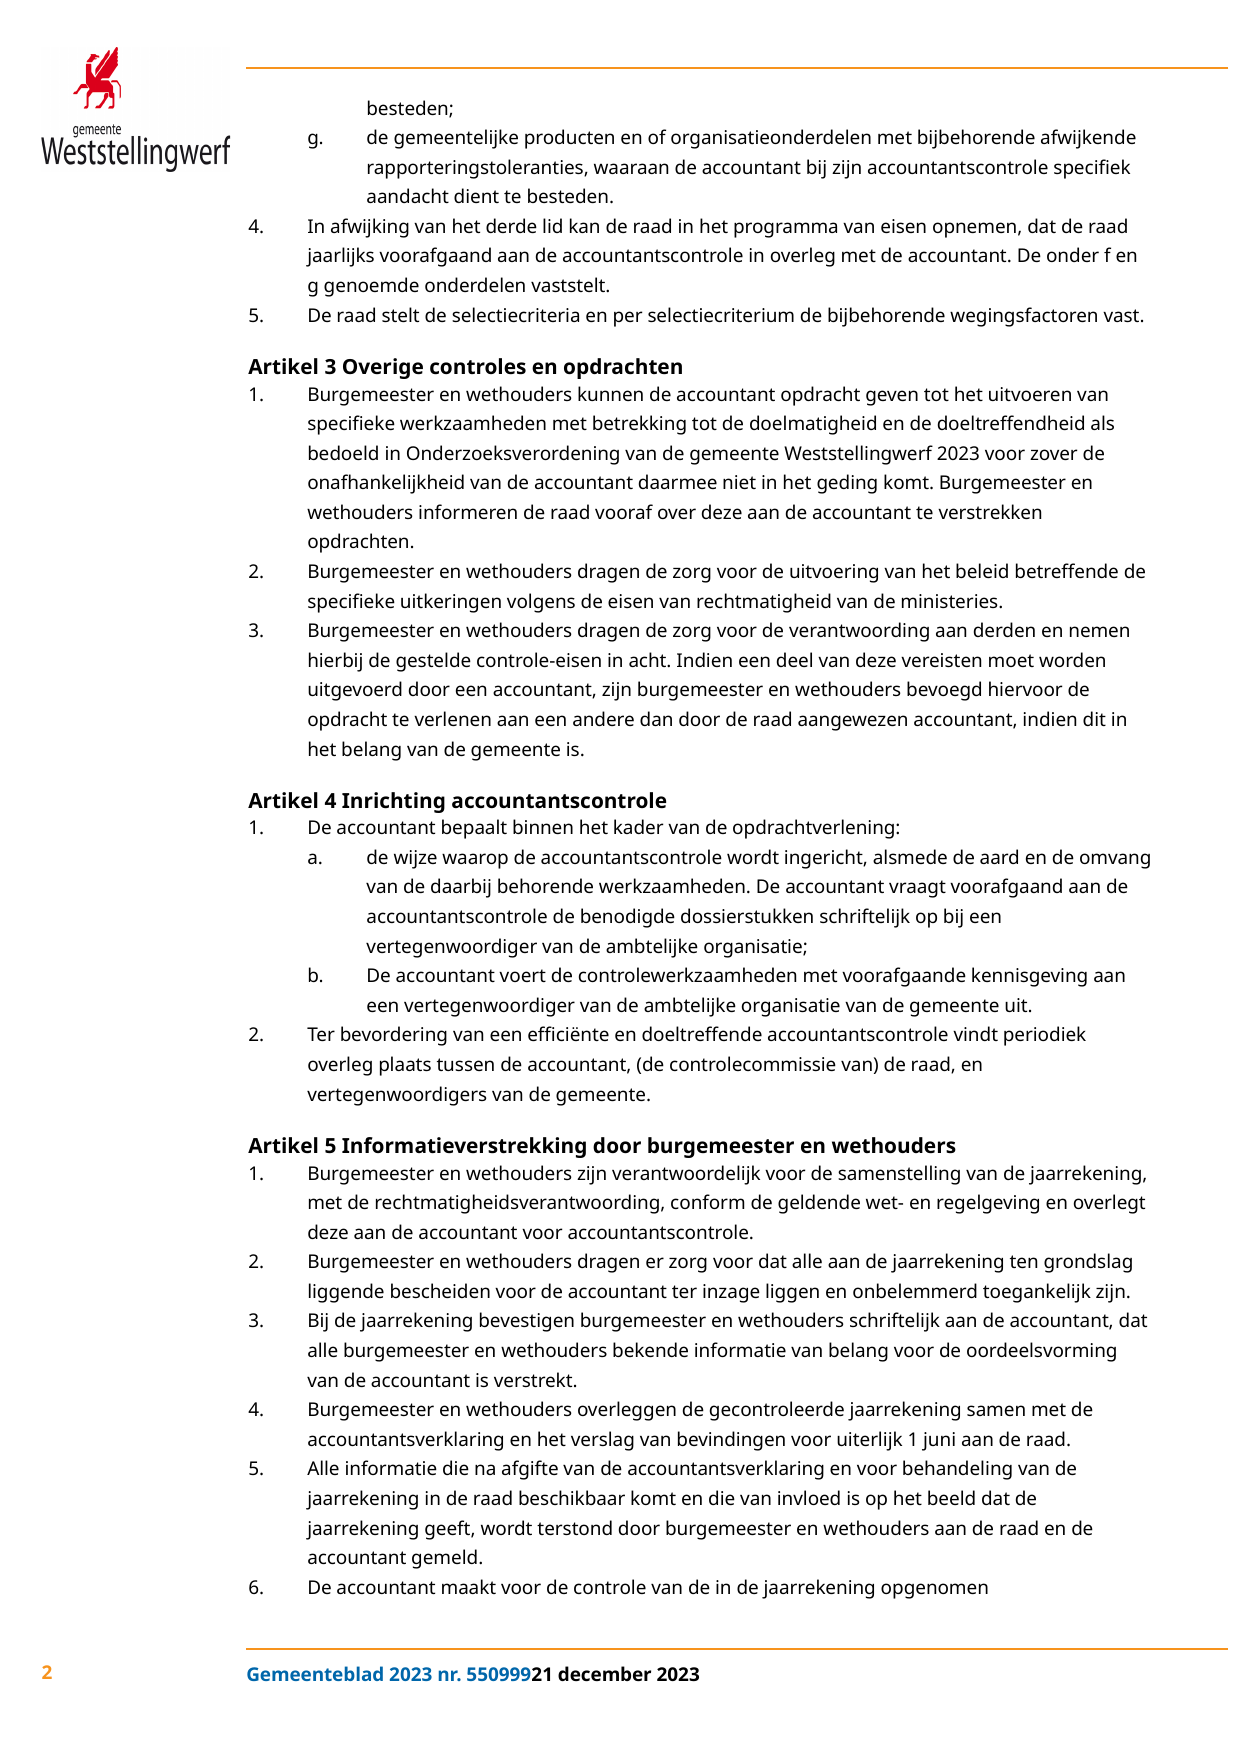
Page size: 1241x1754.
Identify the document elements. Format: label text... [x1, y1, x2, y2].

text Artikel 3 Overige controles en opdrachten [248, 352, 1152, 381]
list Burgemeester en wethouders dragen de zorg voor de verantwoording aan derden en nemen hierbij de gestelde controle-eisen in acht. Indien een deel van deze vereisten moet worden uitgevoerd door een accountant, zijn burgemeester en wethouders bevoegd hiervoor de opdracht te verlenen aan een andere dan door de raad aangewezen accountant, indien dit in het belang van de gemeente is. [248, 617, 1152, 761]
text Artikel 5 Informatieverstrekking door burgemeester en wethouders [248, 1131, 1152, 1160]
list In afwijking van het derde lid kan de raad in het programma van eisen opnemen, dat de raad jaarlijks voorafgaand aan de accountantscontrole in overleg met de accountant. De onder f en g genoemde onderdelen vaststelt. [248, 213, 1152, 298]
list Burgemeester en wethouders zijn verantwoordelijk voor de samenstelling van de jaarrekening, met de rechtmatigheidsverantwoording, conform de geldende wet- en regelgeving en overlegt deze aan de accountant voor accountantscontrole. [248, 1160, 1152, 1244]
list Ter bevordering van een efficiënte en doeltreffende accountantscontrole vindt periodiek overleg plaats tussen de accountant, (de controlecommissie van) de raad, en vertegenwoordigers van de gemeente. [248, 1022, 1152, 1107]
picture [41, 47, 231, 172]
list Burgemeester en wethouders overleggen de gecontroleerde jaarrekening samen met de accountantsverklaring en het verslag van bevindingen voor uiterlijk 1 juni aan de raad. [248, 1396, 1152, 1452]
list De accountant voert de controlewerkzaamheden met voorafgaande kennisgeving aan een vertegenwoordiger van de ambtelijke organisatie van de gemeente uit. [307, 962, 1152, 1018]
list Bij de jaarrekening bevestigen burgemeester en wethouders schriftelijk aan de accountant, dat alle burgemeester en wethouders bekende informatie van belang voor de oordeelsvorming van de accountant is verstrekt. [248, 1308, 1152, 1392]
list Burgemeester en wethouders kunnen de accountant opdracht geven tot het uitvoeren van specifieke werkzaamheden met betrekking tot de doelmatigheid en de doeltreffendheid als bedoeld in Onderzoeksverordening van de gemeente Weststellingwerf 2023 voor zover de onafhankelijkheid van de accountant daarmee niet in het geding komt. Burgemeester en wethouders informeren de raad vooraf over deze aan de accountant te verstrekken opdrachten. [248, 381, 1152, 554]
list Alle informatie die na afgifte van de accountantsverklaring en voor behandeling van de jaarrekening in de raad beschikbaar komt en die van invloed is op het beeld dat de jaarrekening geeft, wordt terstond door burgemeester en wethouders aan de raad en de accountant gemeld. [248, 1456, 1152, 1570]
list De accountant bepaalt binnen het kader van de opdrachtverlening: [248, 814, 1152, 840]
list de gemeentelijke producten en of organisatieonderdelen met bijbehorende afwijkende rapporteringstoleranties, waaraan de accountant bij zijn accountantscontrole specifiek aandacht dient te besteden. [307, 124, 1152, 209]
list De raad stelt de selectiecriteria en per selectiecriterium de bijbehorende wegingsfactoren vast. [248, 302, 1152, 328]
list Burgemeester en wethouders dragen er zorg voor dat alle aan de jaarrekening ten grondslag liggende bescheiden voor de accountant ter inzage liggen en onbelemmerd toegankelijk zijn. [248, 1248, 1152, 1304]
list De accountant maakt voor de controle van de in de jaarrekening opgenomen [248, 1574, 1152, 1599]
list Burgemeester en wethouders dragen de zorg voor de uitvoering van het beleid betreffende de specifieke uitkeringen volgens de eisen van rechtmatigheid van de ministeries. [248, 558, 1152, 613]
list besteden; [307, 95, 1152, 121]
list de wijze waarop de accountantscontrole wordt ingericht, alsmede de aard en de omvang van de daarbij behorende werkzaamheden. De accountant vraagt voorafgaand aan de accountantscontrole de benodigde dossierstukken schriftelijk op bij een vertegenwoordiger van de ambtelijke organisatie; [307, 844, 1152, 959]
text Artikel 4 Inrichting accountantscontrole [248, 786, 1152, 814]
